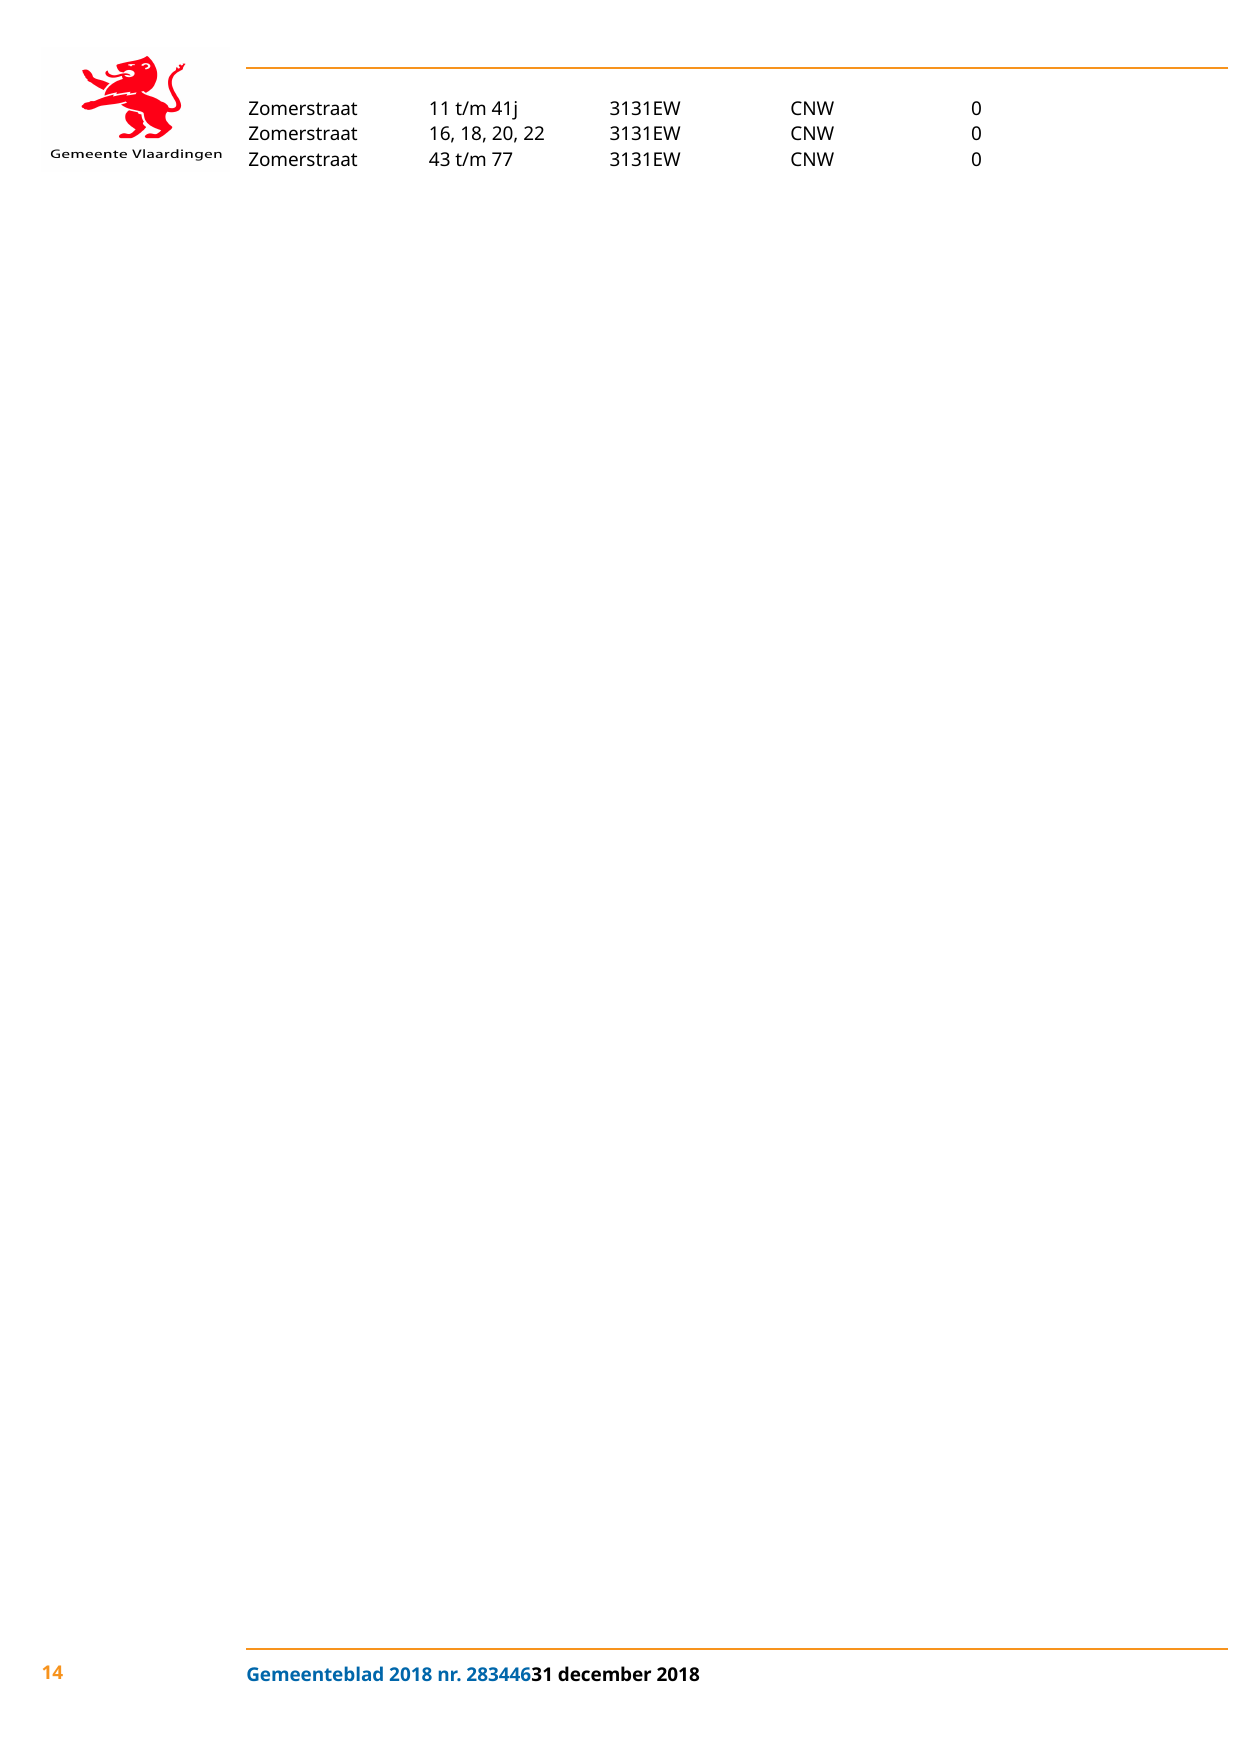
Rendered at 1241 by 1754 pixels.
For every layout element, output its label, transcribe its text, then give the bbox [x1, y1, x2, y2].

table_cell 0 [971, 146, 1152, 172]
table_cell 3131EW [609, 121, 790, 146]
table_cell 43 t/m 77 [429, 146, 609, 172]
table_cell 0 [971, 95, 1152, 121]
picture [41, 47, 231, 172]
table_cell Zomerstraat [248, 121, 429, 146]
table_cell 3131EW [609, 95, 790, 121]
table_cell CNW [790, 146, 971, 172]
table_cell 0 [971, 121, 1152, 146]
table_cell 11 t/m 41j [429, 95, 609, 121]
table_cell 16, 18, 20, 22 [429, 121, 609, 146]
table_cell Zomerstraat [248, 146, 429, 172]
table_cell CNW [790, 95, 971, 121]
table_cell Zomerstraat [248, 95, 429, 121]
table_cell CNW [790, 121, 971, 146]
table_cell 3131EW [609, 146, 790, 172]
